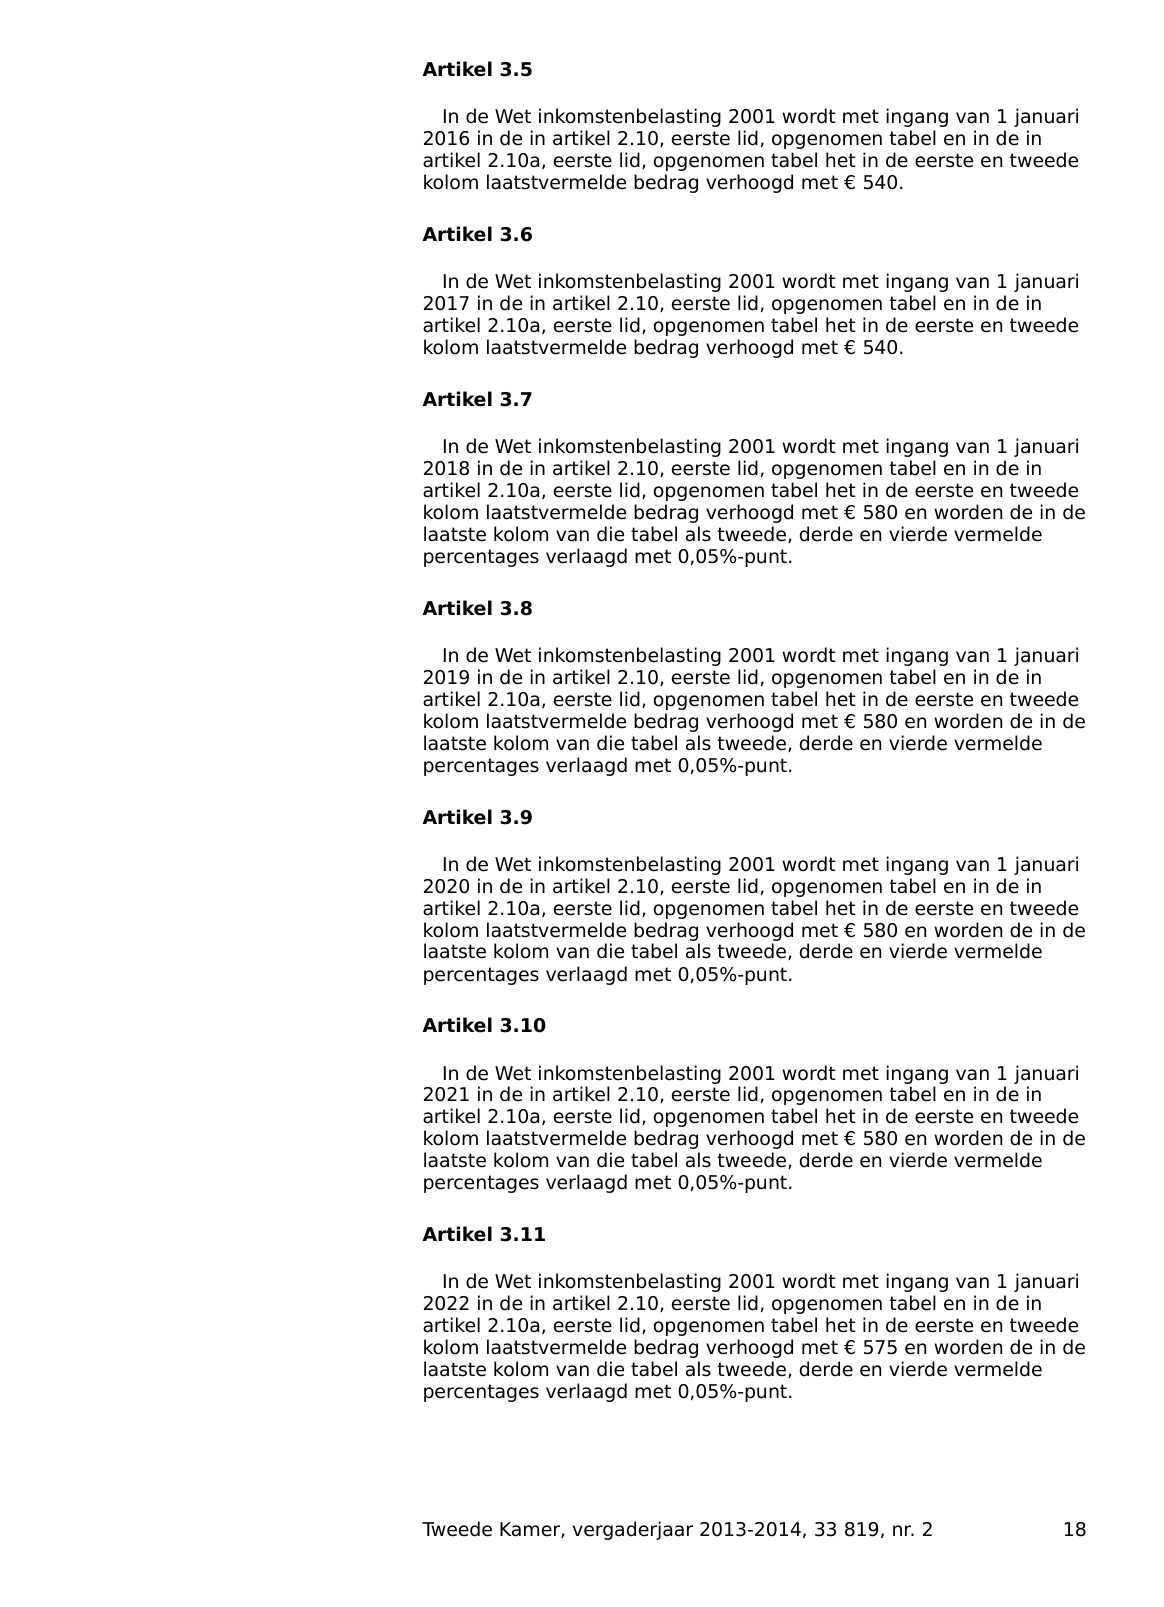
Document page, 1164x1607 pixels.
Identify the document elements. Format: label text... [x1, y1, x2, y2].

subtitle Artikel 3.5 [422, 59, 1087, 81]
subtitle Artikel 3.10 [422, 1015, 1087, 1037]
text In de Wet inkomstenbelasting 2001 wordt met ingang van 1 januari 2022 in de in artikel 2.10, eerste lid, opgenomen tabel en in de in artikel 2.10a, eerste lid, opgenomen tabel het in de eerste en tweede kolom laatstvermelde bedrag verhoogd met € 575 en worden de in de laatste kolom van die tabel als tweede, derde en vierde vermelde percentages verlaagd met 0,05%-punt. [422, 1271, 1087, 1403]
subtitle Artikel 3.6 [422, 224, 1087, 246]
text In de Wet inkomstenbelasting 2001 wordt met ingang van 1 januari 2017 in de in artikel 2.10, eerste lid, opgenomen tabel en in de in artikel 2.10a, eerste lid, opgenomen tabel het in de eerste en tweede kolom laatstvermelde bedrag verhoogd met € 540. [422, 271, 1087, 359]
subtitle Artikel 3.8 [422, 598, 1087, 620]
subtitle Artikel 3.9 [422, 807, 1087, 828]
text In de Wet inkomstenbelasting 2001 wordt met ingang van 1 januari 2021 in de in artikel 2.10, eerste lid, opgenomen tabel en in de in artikel 2.10a, eerste lid, opgenomen tabel het in de eerste en tweede kolom laatstvermelde bedrag verhoogd met € 580 en worden de in de laatste kolom van die tabel als tweede, derde en vierde vermelde percentages verlaagd met 0,05%-punt. [422, 1062, 1087, 1194]
text In de Wet inkomstenbelasting 2001 wordt met ingang van 1 januari 2019 in de in artikel 2.10, eerste lid, opgenomen tabel en in de in artikel 2.10a, eerste lid, opgenomen tabel het in de eerste en tweede kolom laatstvermelde bedrag verhoogd met € 580 en worden de in de laatste kolom van die tabel als tweede, derde en vierde vermelde percentages verlaagd met 0,05%-punt. [422, 645, 1087, 777]
text In de Wet inkomstenbelasting 2001 wordt met ingang van 1 januari 2020 in de in artikel 2.10, eerste lid, opgenomen tabel en in de in artikel 2.10a, eerste lid, opgenomen tabel het in de eerste en tweede kolom laatstvermelde bedrag verhoogd met € 580 en worden de in de laatste kolom van die tabel als tweede, derde en vierde vermelde percentages verlaagd met 0,05%-punt. [422, 853, 1087, 985]
text In de Wet inkomstenbelasting 2001 wordt met ingang van 1 januari 2018 in de in artikel 2.10, eerste lid, opgenomen tabel en in de in artikel 2.10a, eerste lid, opgenomen tabel het in de eerste en tweede kolom laatstvermelde bedrag verhoogd met € 580 en worden de in de laatste kolom van die tabel als tweede, derde en vierde vermelde percentages verlaagd met 0,05%-punt. [422, 436, 1087, 568]
subtitle Artikel 3.11 [422, 1224, 1087, 1246]
text In de Wet inkomstenbelasting 2001 wordt met ingang van 1 januari 2016 in de in artikel 2.10, eerste lid, opgenomen tabel en in de in artikel 2.10a, eerste lid, opgenomen tabel het in de eerste en tweede kolom laatstvermelde bedrag verhoogd met € 540. [422, 106, 1087, 194]
subtitle Artikel 3.7 [422, 389, 1087, 411]
